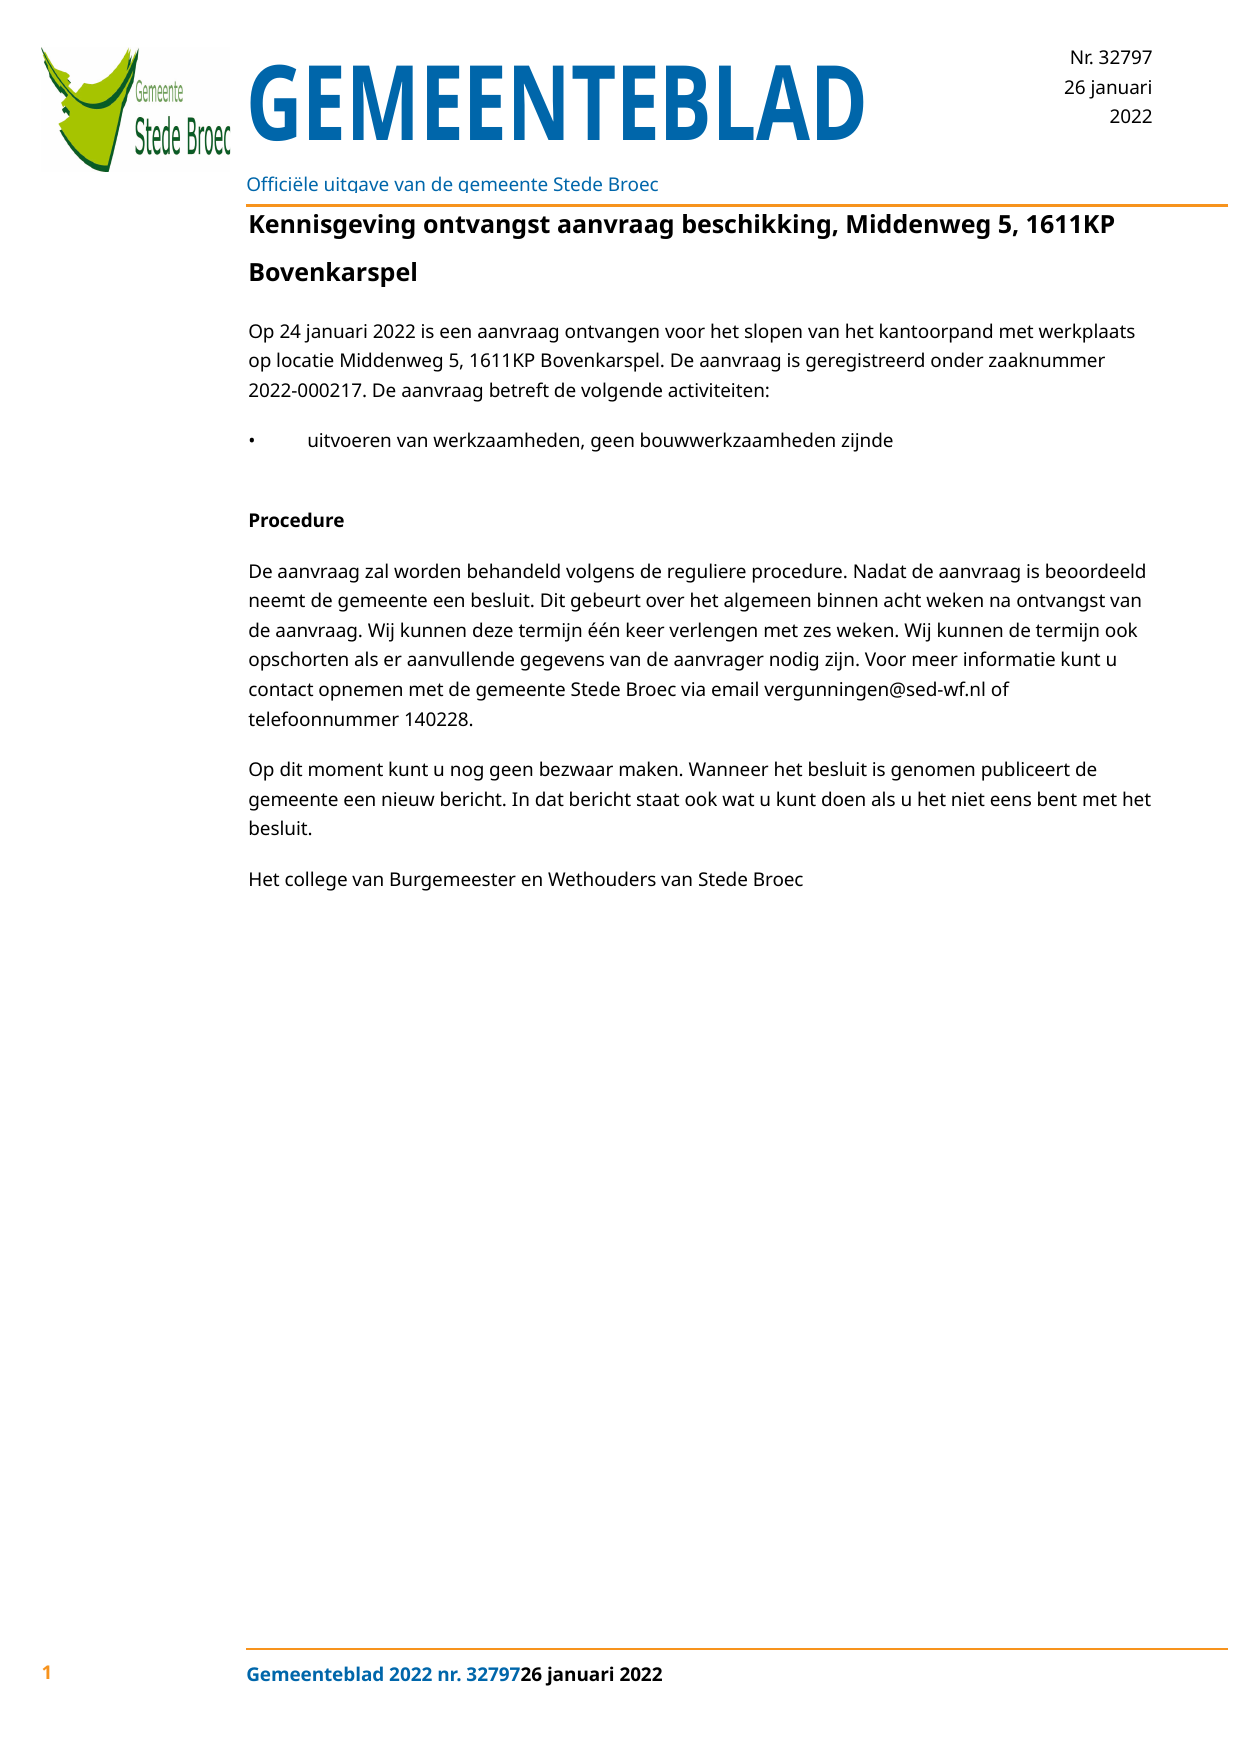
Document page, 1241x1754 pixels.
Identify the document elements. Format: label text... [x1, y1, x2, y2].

text De aanvraag zal worden behandeld volgens de reguliere procedure. Nadat de aanvraag is beoordeeld neemt de gemeente een besluit. Dit gebeurt over het algemeen binnen acht weken na ontvangst van de aanvraag. Wij kunnen deze termijn één keer verlengen met zes weken. Wij kunnen de termijn ook opschorten als er aanvullende gegevens van de aanvrager nodig zijn. Voor meer informatie kunt u contact opnemen met de gemeente Stede Broec via email vergunningen@sed-wf.nl of telefoonnummer 140228. [248, 558, 1152, 732]
picture [41, 47, 231, 172]
text Op dit moment kunt u nog geen bezwaar maken. Wanneer het besluit is genomen publiceert de gemeente een nieuw bericht. In dat bericht staat ook wat u kunt doen als u het niet eens bent met het besluit. [248, 756, 1152, 841]
text Het college van Burgemeester en Wethouders van Stede Broec [248, 866, 1152, 892]
text Op 24 januari 2022 is een aanvraag ontvangen voor het slopen van het kantoorpand met werkplaats op locatie Middenweg 5, 1611KP Bovenkarspel. De aanvraag is geregistreerd onder zaaknummer 2022-000217. De aanvraag betreft de volgende activiteiten: [248, 318, 1152, 403]
list uitvoeren van werkzaamheden, geen bouwwerkzaamheden zijnde [248, 427, 1152, 453]
text Kennisgeving ontvangst aanvraag beschikking, Middenweg 5, 1611KP Bovenkarspel [248, 207, 1152, 288]
text Procedure [248, 507, 1152, 533]
